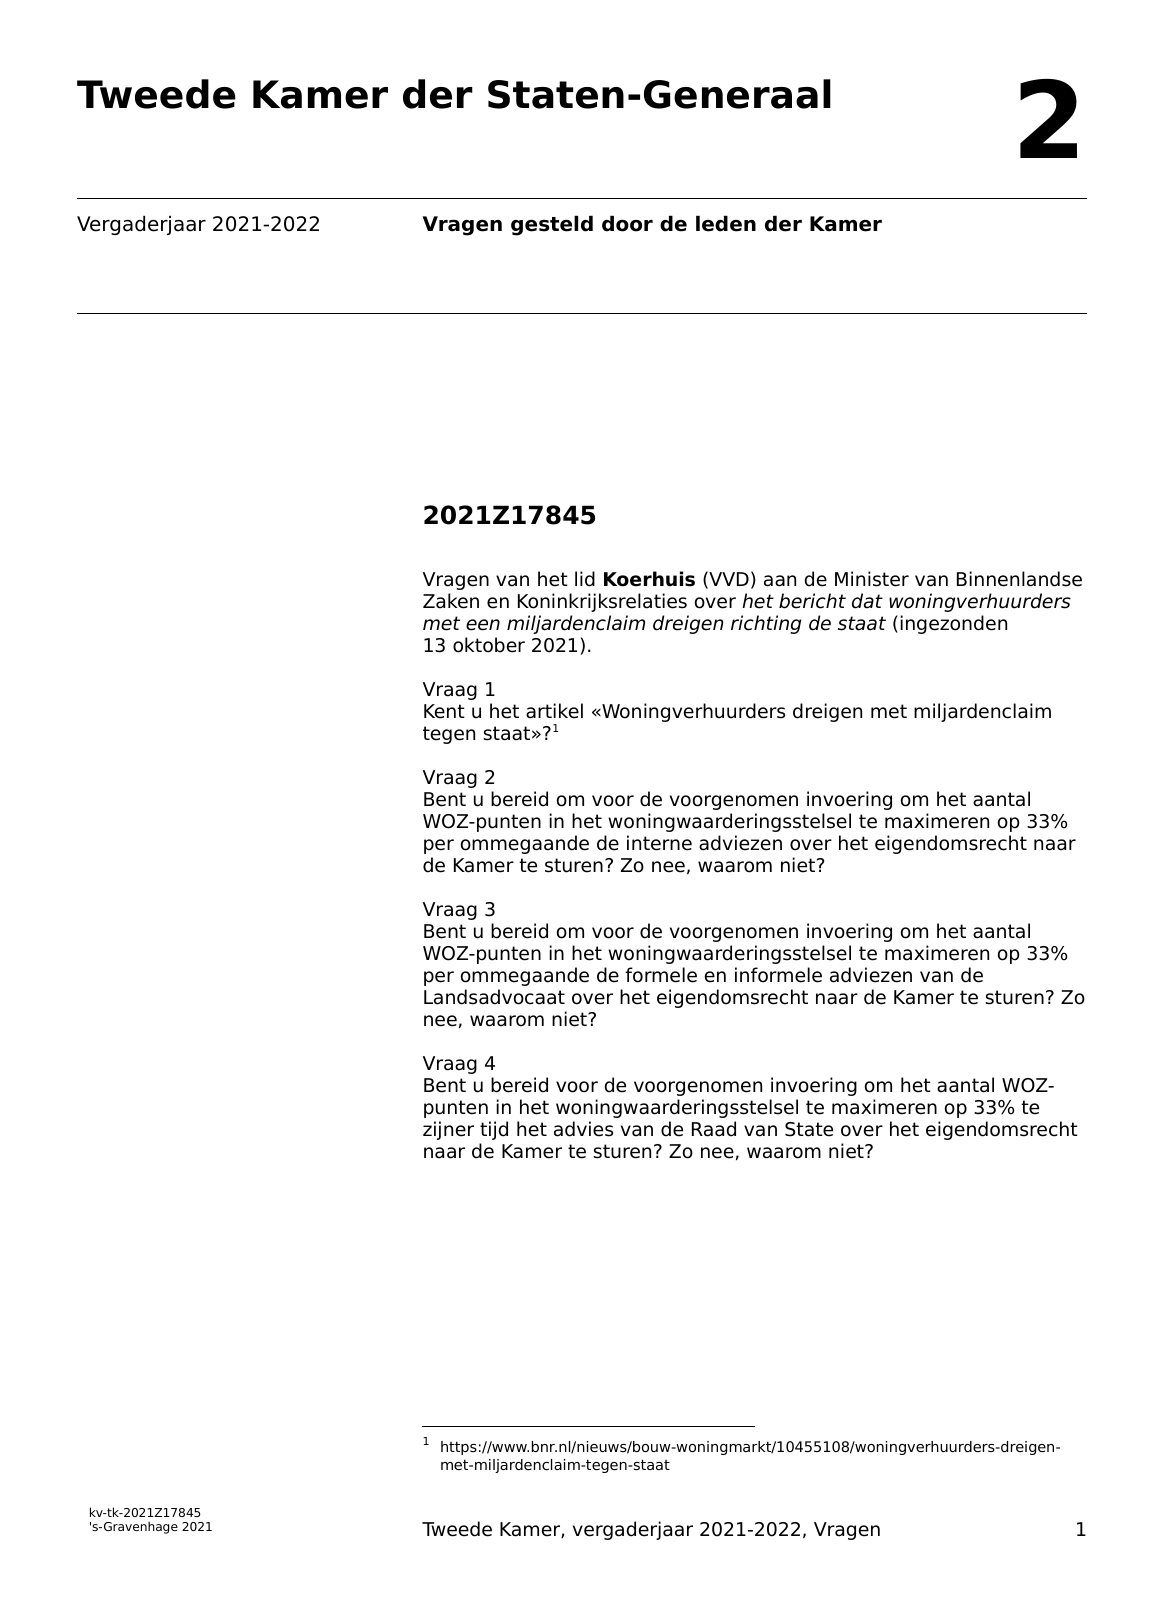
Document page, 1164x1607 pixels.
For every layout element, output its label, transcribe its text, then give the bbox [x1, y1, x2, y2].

text Vragen van het lid Koerhuis (VVD) aan de Minister van Binnenlandse Zaken en Koninkrijksrelaties over het bericht dat woningverhuurders met een miljardenclaim dreigen richting de staat (ingezonden 13 oktober 2021). [422, 569, 1087, 657]
text 2021Z17845 [422, 501, 1087, 531]
text Bent u bereid om voor de voorgenomen invoering om het aantal WOZ-punten in het woningwaarderingsstelsel te maximeren op 33% per ommegaande de formele en informele adviezen van de Landsadvocaat over het eigendomsrecht naar de Kamer te sturen? Zo nee, waarom niet? [422, 921, 1087, 1031]
table_header 2 [886, 59, 1087, 198]
table_cell Vergaderjaar 2021-2022 [77, 199, 422, 313]
text Vraag 2 [422, 767, 1087, 789]
text Bent u bereid om voor de voorgenomen invoering om het aantal WOZ-punten in het woningwaarderingsstelsel te maximeren op 33% per ommegaande de interne adviezen over het eigendomsrecht naar de Kamer te sturen? Zo nee, waarom niet? [422, 789, 1087, 877]
text kv-tk-2021Z17845 [88, 1506, 323, 1520]
text Vraag 4 [422, 1053, 1087, 1075]
table_cell Vragen gesteld door de leden der Kamer [422, 199, 1087, 313]
text Kent u het artikel «Woningverhuurders dreigen met miljardenclaim tegen staat»? [422, 701, 1087, 745]
text 's-Gravenhage 2021 [88, 1520, 323, 1534]
text Bent u bereid voor de voorgenomen invoering om het aantal WOZ-punten in het woningwaarderingsstelsel te maximeren op 33% te zijner tijd het advies van de Raad van State over het eigendomsrecht naar de Kamer te sturen? Zo nee, waarom niet? [422, 1075, 1087, 1163]
text Vraag 3 [422, 899, 1087, 921]
text https://www.bnr.nl/nieuws/bouw-woningmarkt/10455108/woningverhuurders-dreigen-met-miljardenclaim-tegen-staat [422, 1435, 1087, 1474]
table_header Tweede Kamer der Staten-Generaal [77, 59, 886, 198]
text Vraag 1 [422, 679, 1087, 701]
